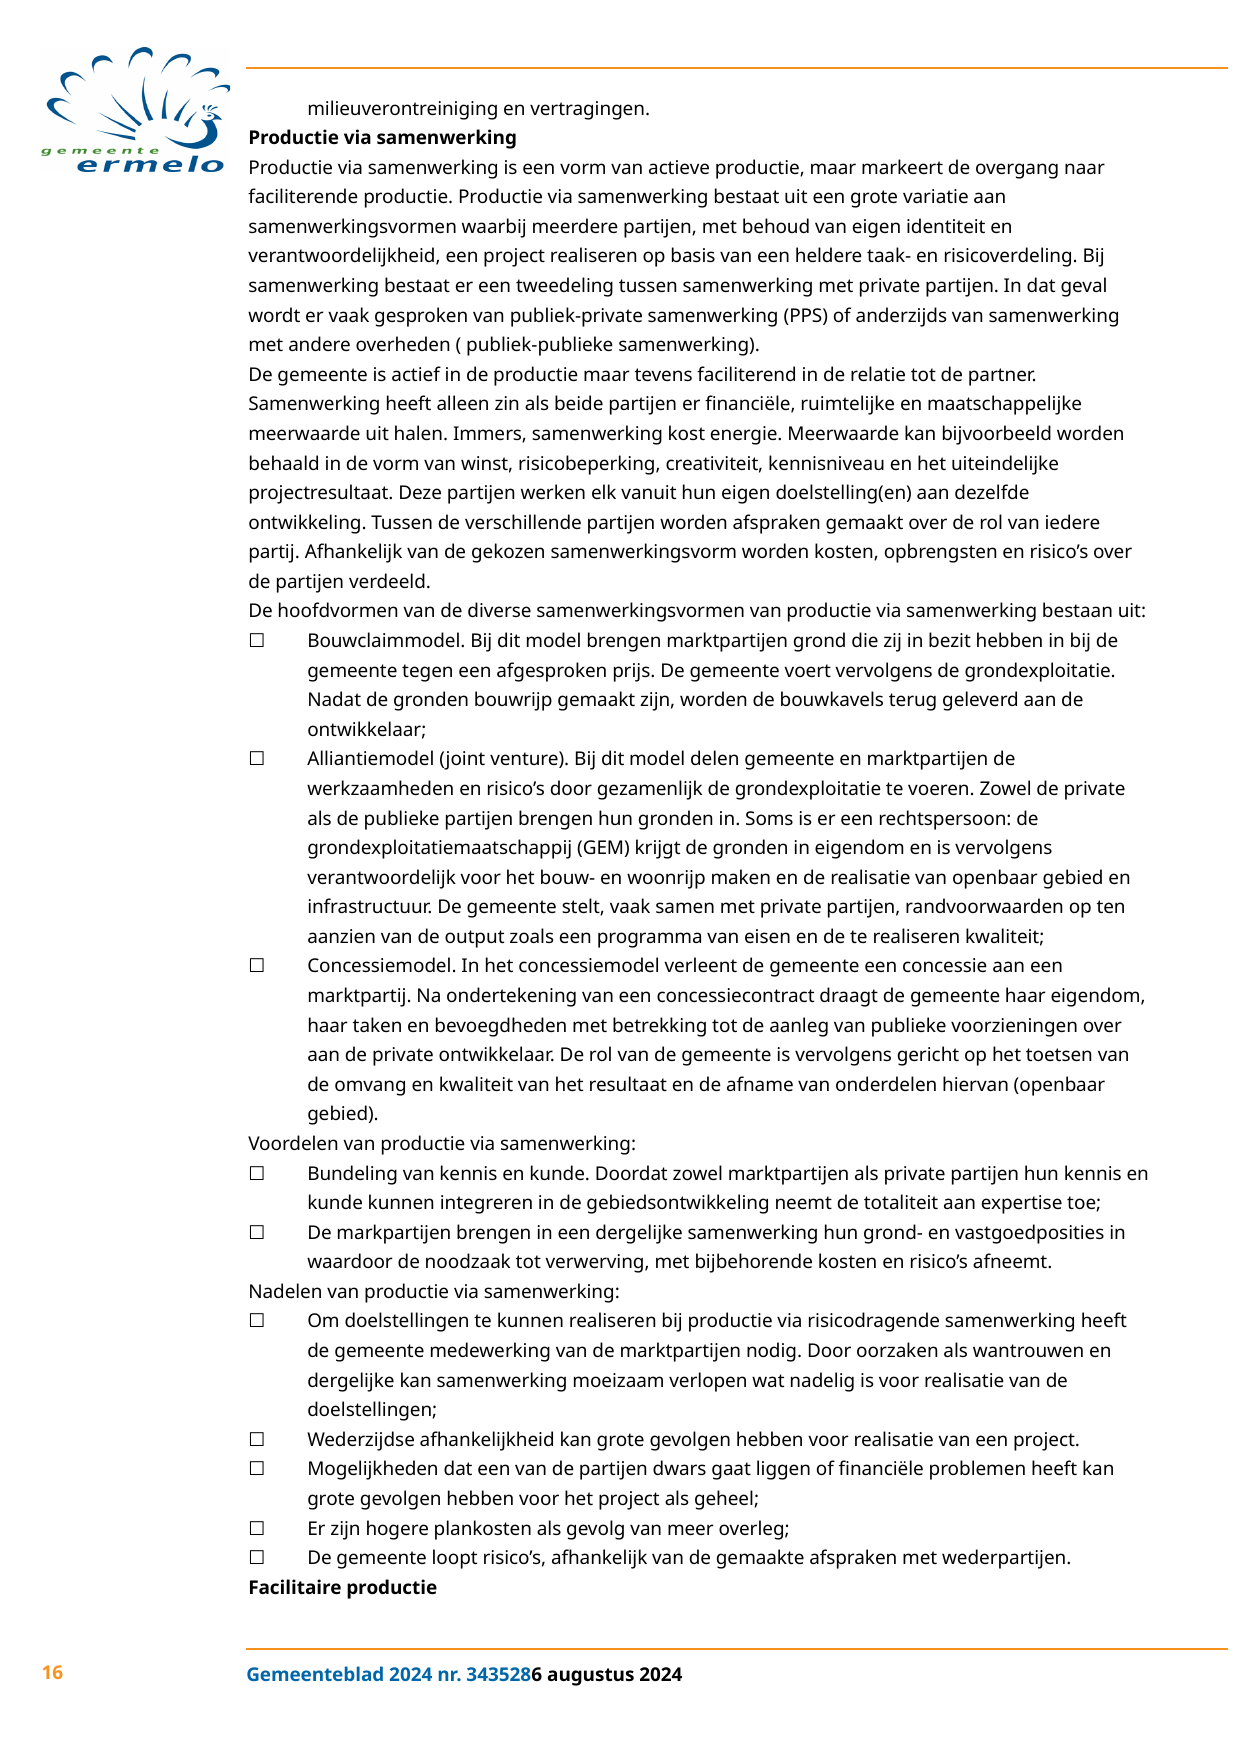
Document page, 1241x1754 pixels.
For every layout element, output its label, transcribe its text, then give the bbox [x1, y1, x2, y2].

text Nadelen van productie via samenwerking: [248, 1278, 1152, 1304]
list Alliantiemodel (joint venture). Bij dit model delen gemeente en marktpartijen de werkzaamheden en risico’s door gezamenlijk de grondexploitatie te voeren. Zowel de private als de publieke partijen brengen hun gronden in. Soms is er een rechtspersoon: de grondexploitatiemaatschappij (GEM) krijgt de gronden in eigendom en is vervolgens verantwoordelijk voor het bouw- en woonrijp maken en de realisatie van openbaar gebied en infrastructuur. De gemeente stelt, vaak samen met private partijen, randvoorwaarden op ten aanzien van de output zoals een programma van eisen en de te realiseren kwaliteit; [248, 746, 1152, 949]
text De gemeente is actief in de productie maar tevens faciliterend in de relatie tot de partner. [248, 361, 1152, 387]
list Er zijn hogere plankosten als gevolg van meer overleg; [248, 1515, 1152, 1541]
list Nadat de gronden bouwrijp gemaakt zijn, worden de bouwkavels terug geleverd aan de ontwikkelaar; [248, 686, 1152, 742]
text De hoofdvormen van de diverse samenwerkingsvormen van productie via samenwerking bestaan uit: [248, 598, 1152, 623]
list Mogelijkheden dat een van de partijen dwars gaat liggen of financiële problemen heeft kan grote gevolgen hebben voor het project als geheel; [248, 1456, 1152, 1511]
text Facilitaire productie [248, 1574, 1152, 1600]
list Om doelstellingen te kunnen realiseren bij productie via risicodragende samenwerking heeft de gemeente medewerking van de marktpartijen nodig. Door oorzaken als wantrouwen en dergelijke kan samenwerking moeizaam verlopen wat nadelig is voor realisatie van de doelstellingen; [248, 1308, 1152, 1422]
text Productie via samenwerking [248, 124, 1152, 150]
text Samenwerking heeft alleen zin als beide partijen er financiële, ruimtelijke en maatschappelijke meerwaarde uit halen. Immers, samenwerking kost energie. Meerwaarde kan bijvoorbeeld worden behaald in de vorm van winst, risicobeperking, creativiteit, kennisniveau en het uiteindelijke projectresultaat. Deze partijen werken elk vanuit hun eigen doelstelling(en) aan dezelfde ontwikkeling. Tussen de verschillende partijen worden afspraken gemaakt over de rol van iedere partij. Afhankelijk van de gekozen samenwerkingsvorm worden kosten, opbrengsten en risico’s over de partijen verdeeld. [248, 391, 1152, 594]
list Concessiemodel. In het concessiemodel verleent de gemeente een concessie aan een marktpartij. Na ondertekening van een concessiecontract draagt de gemeente haar eigendom, haar taken en bevoegdheden met betrekking tot de aanleg van publieke voorzieningen over aan de private ontwikkelaar. De rol van de gemeente is vervolgens gericht op het toetsen van de omvang en kwaliteit van het resultaat en de afname van onderdelen hiervan (openbaar gebied). [248, 953, 1152, 1126]
list Wederzijdse afhankelijkheid kan grote gevolgen hebben voor realisatie van een project. [248, 1426, 1152, 1452]
list De markpartijen brengen in een dergelijke samenwerking hun grond- en vastgoedposities in waardoor de noodzaak tot verwerving, met bijbehorende kosten en risico’s afneemt. [248, 1219, 1152, 1274]
list De gemeente loopt risico’s, afhankelijk van de gemaakte afspraken met wederpartijen. [248, 1544, 1152, 1570]
text Productie via samenwerking is een vorm van actieve productie, maar markeert de overgang naar faciliterende productie. Productie via samenwerking bestaat uit een grote variatie aan samenwerkingsvormen waarbij meerdere partijen, met behoud van eigen identiteit en verantwoordelijkheid, een project realiseren op basis van een heldere taak- en risicoverdeling. Bij samenwerking bestaat er een tweedeling tussen samenwerking met private partijen. In dat geval wordt er vaak gesproken van publiek-private samenwerking (PPS) of anderzijds van samenwerking met andere overheden ( publiek-publieke samenwerking). [248, 154, 1152, 357]
text Voordelen van productie via samenwerking: [248, 1130, 1152, 1156]
list milieuverontreiniging en vertragingen. [248, 95, 1152, 121]
picture [41, 47, 231, 172]
list Bouwclaimmodel. Bij dit model brengen marktpartijen grond die zij in bezit hebben in bij de gemeente tegen een afgesproken prijs. De gemeente voert vervolgens de grondexploitatie. [248, 627, 1152, 683]
list Bundeling van kennis en kunde. Doordat zowel marktpartijen als private partijen hun kennis en kunde kunnen integreren in de gebiedsontwikkeling neemt de totaliteit aan expertise toe; [248, 1160, 1152, 1215]
